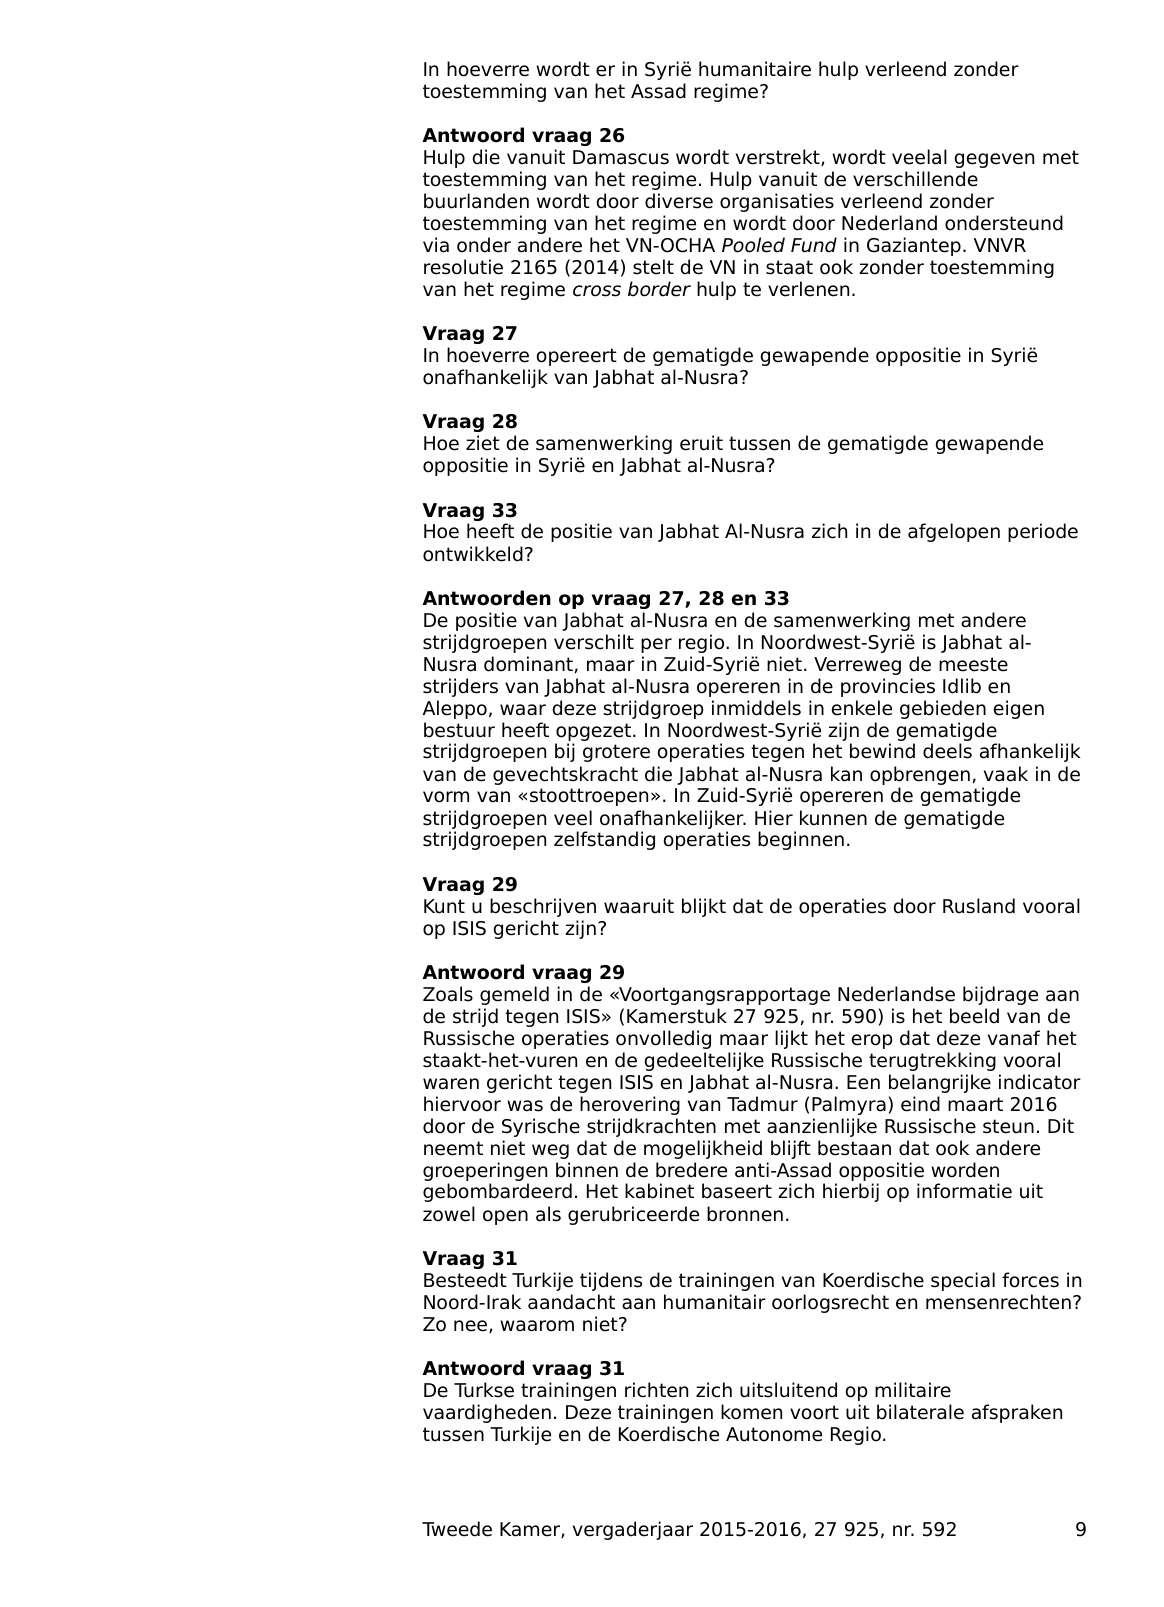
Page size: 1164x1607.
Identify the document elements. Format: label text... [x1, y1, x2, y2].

text Antwoorden op vraag 27, 28 en 33 [422, 588, 1087, 609]
text De Turkse trainingen richten zich uitsluitend op militaire vaardigheden. Deze trainingen komen voort uit bilaterale afspraken tussen Turkije en de Koerdische Autonome Regio. [422, 1380, 1087, 1446]
text Hoe ziet de samenwerking eruit tussen de gematigde gewapende oppositie in Syrië en Jabhat al-Nusra? [422, 433, 1087, 477]
text Besteedt Turkije tijdens de trainingen van Koerdische special forces in Noord-Irak aandacht aan humanitair oorlogsrecht en mensenrechten? Zo nee, waarom niet? [422, 1269, 1087, 1336]
text Vraag 29 [422, 873, 1087, 896]
text In hoeverre opereert de gematigde gewapende oppositie in Syrië onafhankelijk van Jabhat al-Nusra? [422, 345, 1087, 389]
text Kunt u beschrijven waaruit blijkt dat de operaties door Rusland vooral op ISIS gericht zijn? [422, 896, 1087, 939]
text Vraag 31 [422, 1248, 1087, 1269]
text Zoals gemeld in de «Voortgangsrapportage Nederlandse bijdrage aan de strijd tegen ISIS» (Kamerstuk 27 925, nr. 590) is het beeld van de Russische operaties onvolledig maar lijkt het erop dat deze vanaf het staakt-het-vuren en de gedeeltelijke Russische terugtrekking vooral waren gericht tegen ISIS en Jabhat al-Nusra. Een belangrijke indicator hiervoor was de herovering van Tadmur (Palmyra) eind maart 2016 door de Syrische strijdkrachten met aanzienlijke Russische steun. Dit neemt niet weg dat de mogelijkheid blijft bestaan dat ook andere groeperingen binnen de bredere anti-Assad oppositie worden gebombardeerd. Het kabinet baseert zich hierbij op informatie uit zowel open als gerubriceerde bronnen. [422, 984, 1087, 1225]
text Hulp die vanuit Damascus wordt verstrekt, wordt veelal gegeven met toestemming van het regime. Hulp vanuit de verschillende buurlanden wordt door diverse organisaties verleend zonder toestemming van het regime en wordt door Nederland ondersteund via onder andere het VN-OCHA Pooled Fund in Gaziantep. VNVR resolutie 2165 (2014) stelt de VN in staat ook zonder toestemming van het regime cross border hulp te verlenen. [422, 147, 1087, 301]
text Vraag 27 [422, 323, 1087, 345]
text Hoe heeft de positie van Jabhat Al-Nusra zich in de afgelopen periode ontwikkeld? [422, 521, 1087, 565]
text Vraag 28 [422, 411, 1087, 433]
text In hoeverre wordt er in Syrië humanitaire hulp verleend zonder toestemming van het Assad regime? [422, 59, 1087, 103]
text Antwoord vraag 29 [422, 962, 1087, 984]
text Vraag 33 [422, 499, 1087, 521]
text Antwoord vraag 31 [422, 1358, 1087, 1380]
text Antwoord vraag 26 [422, 125, 1087, 147]
text De positie van Jabhat al-Nusra en de samenwerking met andere strijdgroepen verschilt per regio. In Noordwest-Syrië is Jabhat al-Nusra dominant, maar in Zuid-Syrië niet. Verreweg de meeste strijders van Jabhat al-Nusra opereren in de provincies Idlib en Aleppo, waar deze strijdgroep inmiddels in enkele gebieden eigen bestuur heeft opgezet. In Noordwest-Syrië zijn de gematigde strijdgroepen bij grotere operaties tegen het bewind deels afhankelijk van de gevechtskracht die Jabhat al-Nusra kan opbrengen, vaak in de vorm van «stoottroepen». In Zuid-Syrië opereren de gematigde strijdgroepen veel onafhankelijker. Hier kunnen de gematigde strijdgroepen zelfstandig operaties beginnen. [422, 609, 1087, 851]
